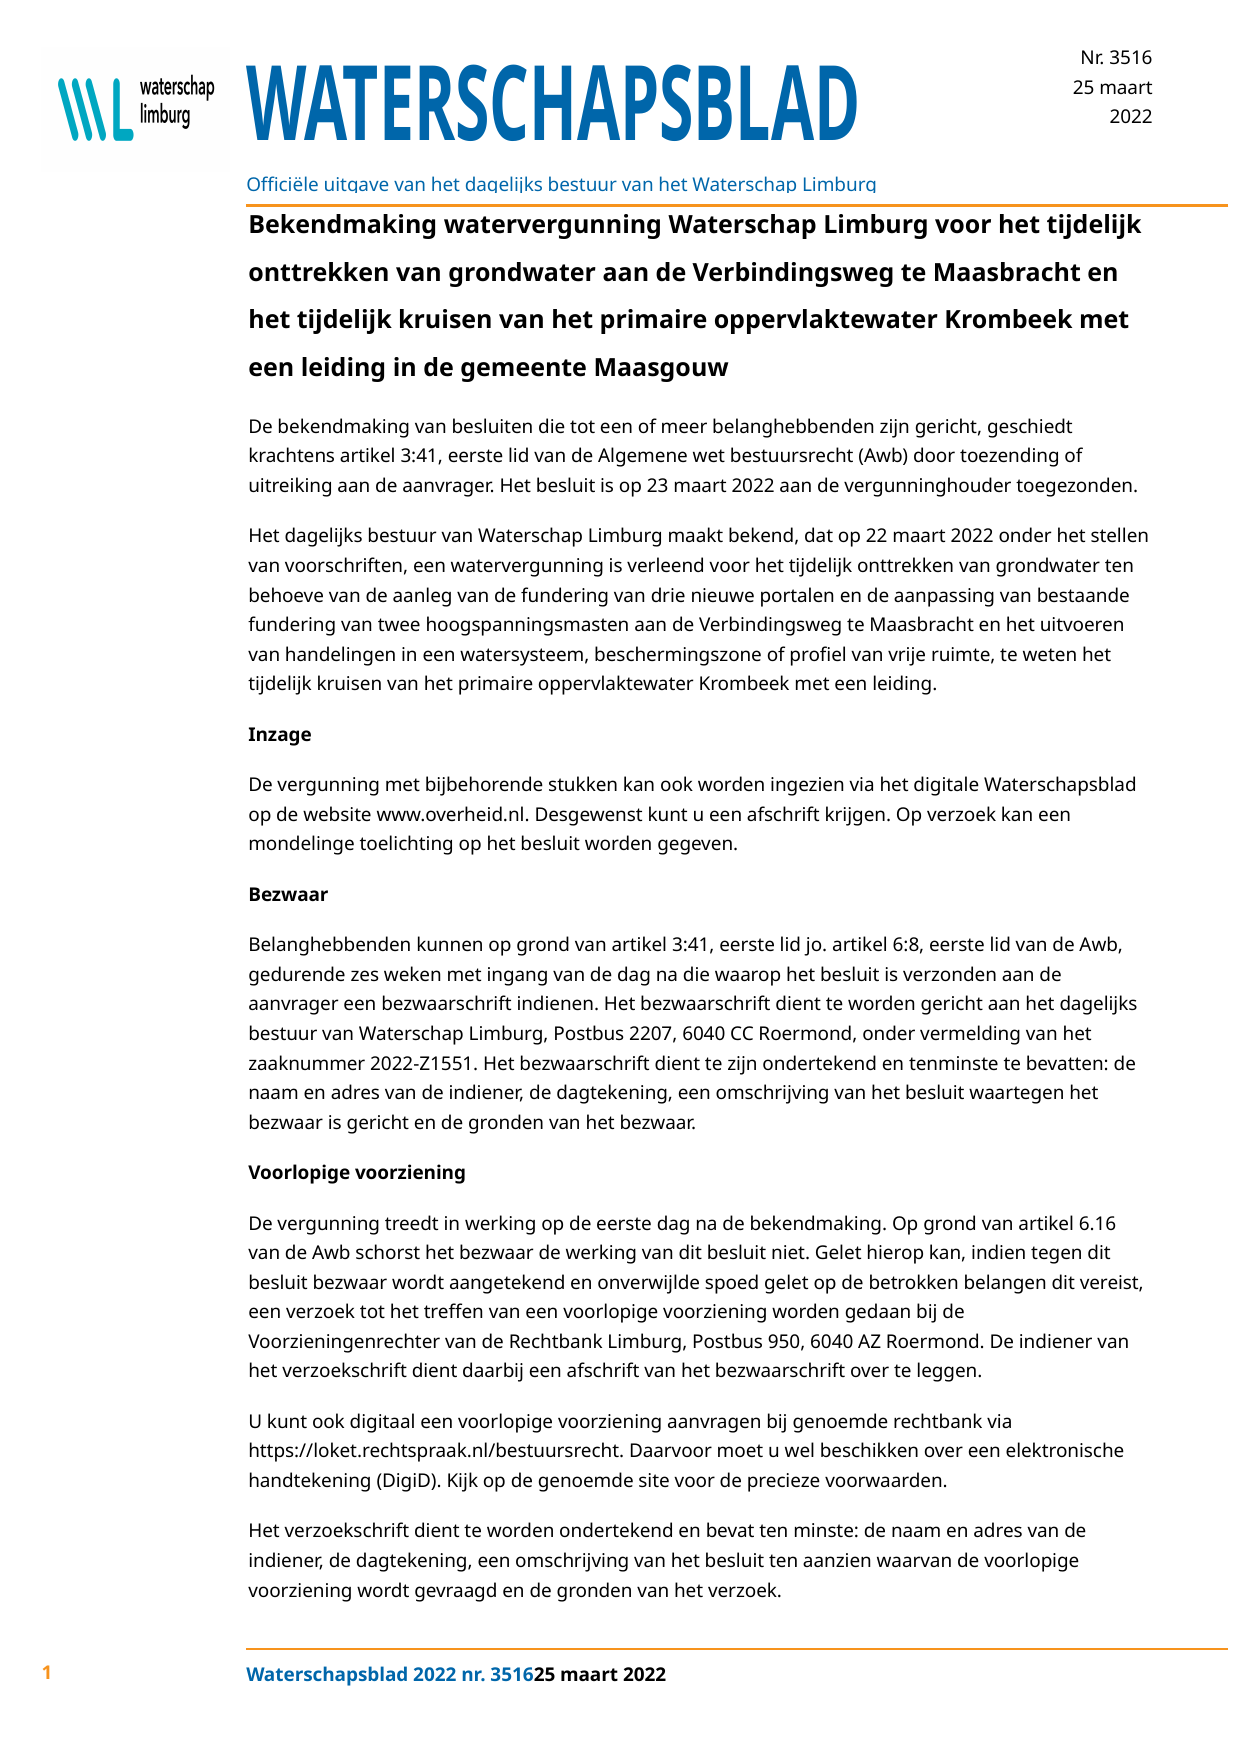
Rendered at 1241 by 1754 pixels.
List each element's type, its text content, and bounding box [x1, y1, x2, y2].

text Bekendmaking watervergunning Waterschap Limburg voor het tijdelijk onttrekken van grondwater aan de Verbindingsweg te Maasbracht en het tijdelijk kruisen van het primaire oppervlaktewater Krombeek met een leiding in de gemeente Maasgouw [248, 207, 1152, 384]
text Het verzoekschrift dient te worden ondertekend en bevat ten minste: de naam en adres van de indiener, de dagtekening, een omschrijving van het besluit ten aanzien waarvan de voorlopige voorziening wordt gevraagd en de gronden van het verzoek. [248, 1518, 1152, 1603]
text Voorlopige voorziening [248, 1159, 1152, 1185]
text Belanghebbenden kunnen op grond van artikel 3:41, eerste lid jo. artikel 6:8, eerste lid van de Awb, gedurende zes weken met ingang van de dag na die waarop het besluit is verzonden aan de aanvrager een bezwaarschrift indienen. Het bezwaarschrift dient te worden gericht aan het dagelijks bestuur van Waterschap Limburg, Postbus 2207, 6040 CC Roermond, onder vermelding van het zaaknummer 2022-Z1551. Het bezwaarschrift dient te zijn ondertekend en tenminste te bevatten: de naam en adres van de indiener, de dagtekening, een omschrijving van het besluit waartegen het bezwaar is gericht en de gronden van het bezwaar. [248, 931, 1152, 1135]
text De bekendmaking van besluiten die tot een of meer belanghebbenden zijn gericht, geschiedt krachtens artikel 3:41, eerste lid van de Algemene wet bestuursrecht (Awb) door toezending of uitreiking aan de aanvrager. Het besluit is op 23 maart 2022 aan de vergunninghouder toegezonden. [248, 413, 1152, 498]
text Bezwaar [248, 881, 1152, 907]
text Het dagelijks bestuur van Waterschap Limburg maakt bekend, dat op 22 maart 2022 onder het stellen van voorschriften, een watervergunning is verleend voor het tijdelijk onttrekken van grondwater ten behoeve van de aanleg van de fundering van drie nieuwe portalen en de aanpassing van bestaande fundering van twee hoogspanningsmasten aan de Verbindingsweg te Maasbracht en het uitvoeren van handelingen in een watersysteem, beschermingszone of profiel van vrije ruimte, te weten het tijdelijk kruisen van het primaire oppervlaktewater Krombeek met een leiding. [248, 523, 1152, 696]
text Inzage [248, 721, 1152, 747]
picture [41, 47, 231, 172]
text De vergunning met bijbehorende stukken kan ook worden ingezien via het digitale Waterschapsblad op de website www.overheid.nl. Desgewenst kunt u een afschrift krijgen. Op verzoek kan een mondelinge toelichting op het besluit worden gegeven. [248, 771, 1152, 856]
text U kunt ook digitaal een voorlopige voorziening aanvragen bij genoemde rechtbank via https://loket.rechtspraak.nl/bestuursrecht. Daarvoor moet u wel beschikken over een elektronische handtekening (DigiD). Kijk op de genoemde site voor de precieze voorwaarden. [248, 1408, 1152, 1493]
text De vergunning treedt in werking op de eerste dag na de bekendmaking. Op grond van artikel 6.16 van de Awb schorst het bezwaar de werking van dit besluit niet. Gelet hierop kan, indien tegen dit besluit bezwaar wordt aangetekend en onverwijlde spoed gelet op de betrokken belangen dit vereist, een verzoek tot het treffen van een voorlopige voorziening worden gedaan bij de Voorzieningenrechter van de Rechtbank Limburg, Postbus 950, 6040 AZ Roermond. De indiener van het verzoekschrift dient daarbij een afschrift van het bezwaarschrift over te leggen. [248, 1210, 1152, 1383]
